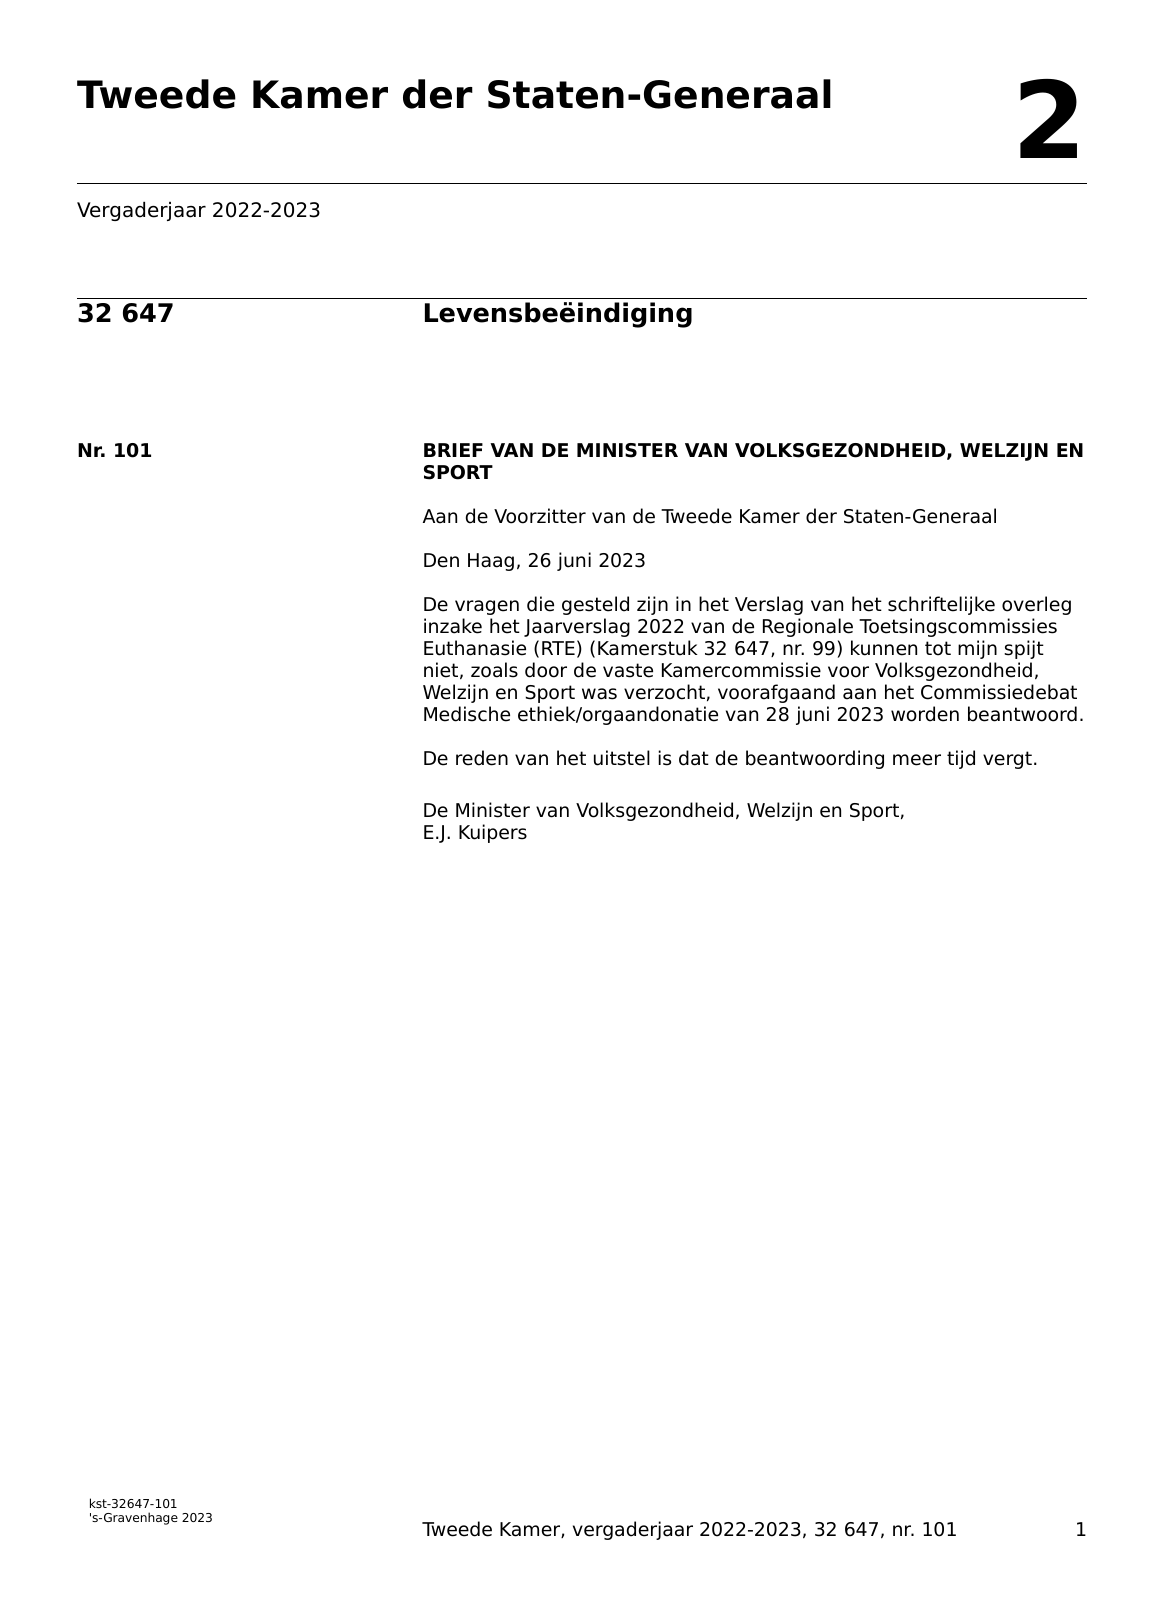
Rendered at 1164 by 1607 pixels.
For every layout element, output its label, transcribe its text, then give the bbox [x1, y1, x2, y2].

text kst-32647-101 [88, 1497, 323, 1511]
text 's-Gravenhage 2023 [88, 1511, 323, 1525]
table_header Tweede Kamer der Staten-Generaal [77, 59, 886, 183]
text Den Haag, 26 juni 2023 [422, 550, 1087, 572]
text De vragen die gesteld zijn in het Verslag van het schriftelijke overleg inzake het Jaarverslag 2022 van de Regionale Toetsingscommissies Euthanasie (RTE) (Kamerstuk 32 647, nr. 99) kunnen tot mijn spijt niet, zoals door de vaste Kamercommissie voor Volksgezondheid, Welzijn en Sport was verzocht, voorafgaand aan het Commissiedebat Medische ethiek/orgaandonatie van 28 juni 2023 worden beantwoord. [422, 594, 1087, 726]
text Aan de Voorzitter van de Tweede Kamer der Staten-Generaal [422, 506, 1087, 528]
text De Minister van Volksgezondheid, Welzijn en Sport, E.J. Kuipers [422, 800, 1087, 844]
text De reden van het uitstel is dat de beantwoording meer tijd vergt. [422, 748, 1087, 770]
table_cell Vergaderjaar 2022-2023 [77, 184, 1087, 298]
subtitle Nr. 101 BRIEF VAN DE MINISTER VAN VOLKSGEZONDHEID, WELZIJN EN SPORT [77, 440, 1087, 484]
table_header 2 [886, 59, 1087, 183]
subtitle 32 647 Levensbeëindiging [77, 299, 1087, 329]
